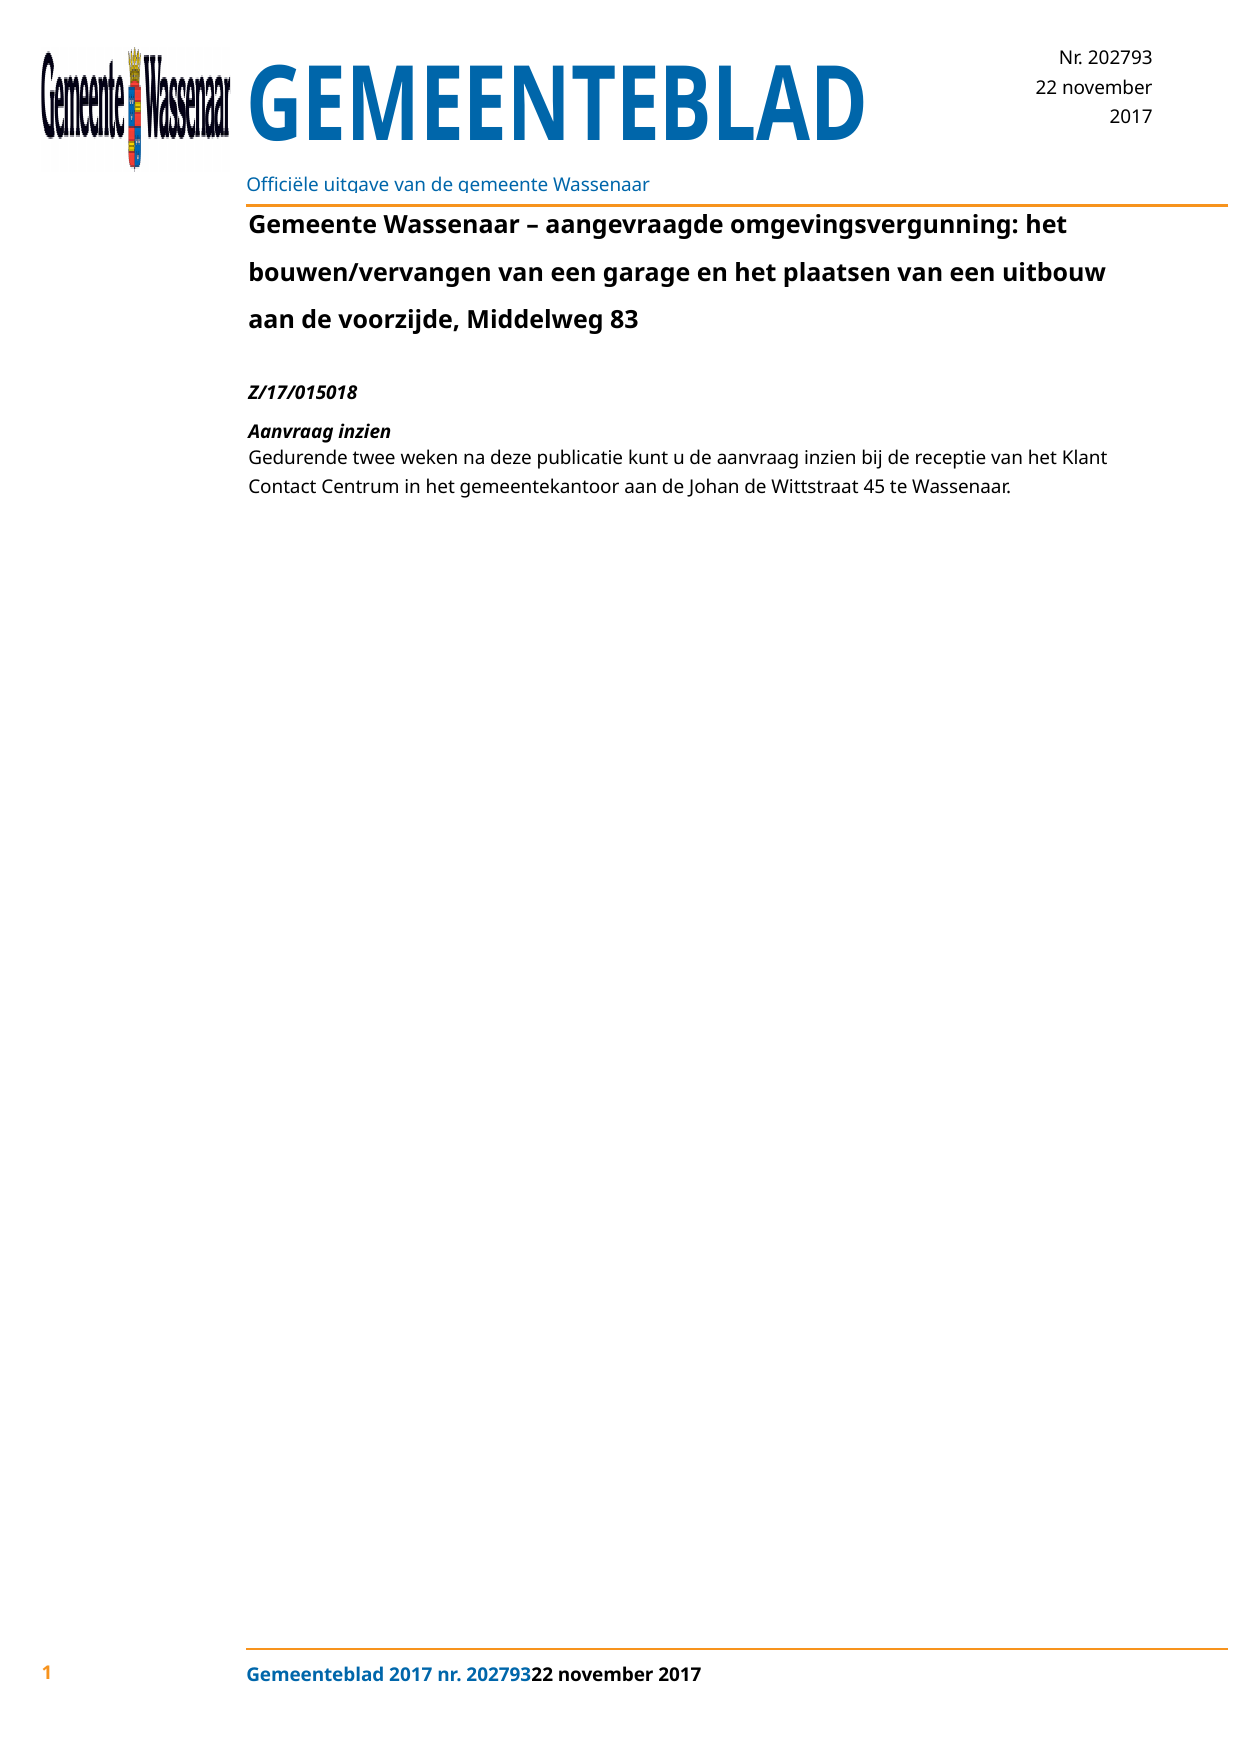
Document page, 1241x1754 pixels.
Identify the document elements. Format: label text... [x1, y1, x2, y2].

text Gemeente Wassenaar – aangevraagde omgevingsvergunning: het bouwen/vervangen van een garage en het plaatsen van een uitbouw aan de voorzijde, Middelweg 83 [248, 207, 1152, 336]
text Aanvraag inzien [248, 418, 1152, 444]
text Gedurende twee weken na deze publicatie kunt u de aanvraag inzien bij de receptie van het Klant Contact Centrum in het gemeentekantoor aan de Johan de Wittstraat 45 te Wassenaar. [248, 444, 1152, 499]
picture [41, 47, 231, 172]
text Z/17/015018 [248, 379, 1152, 405]
